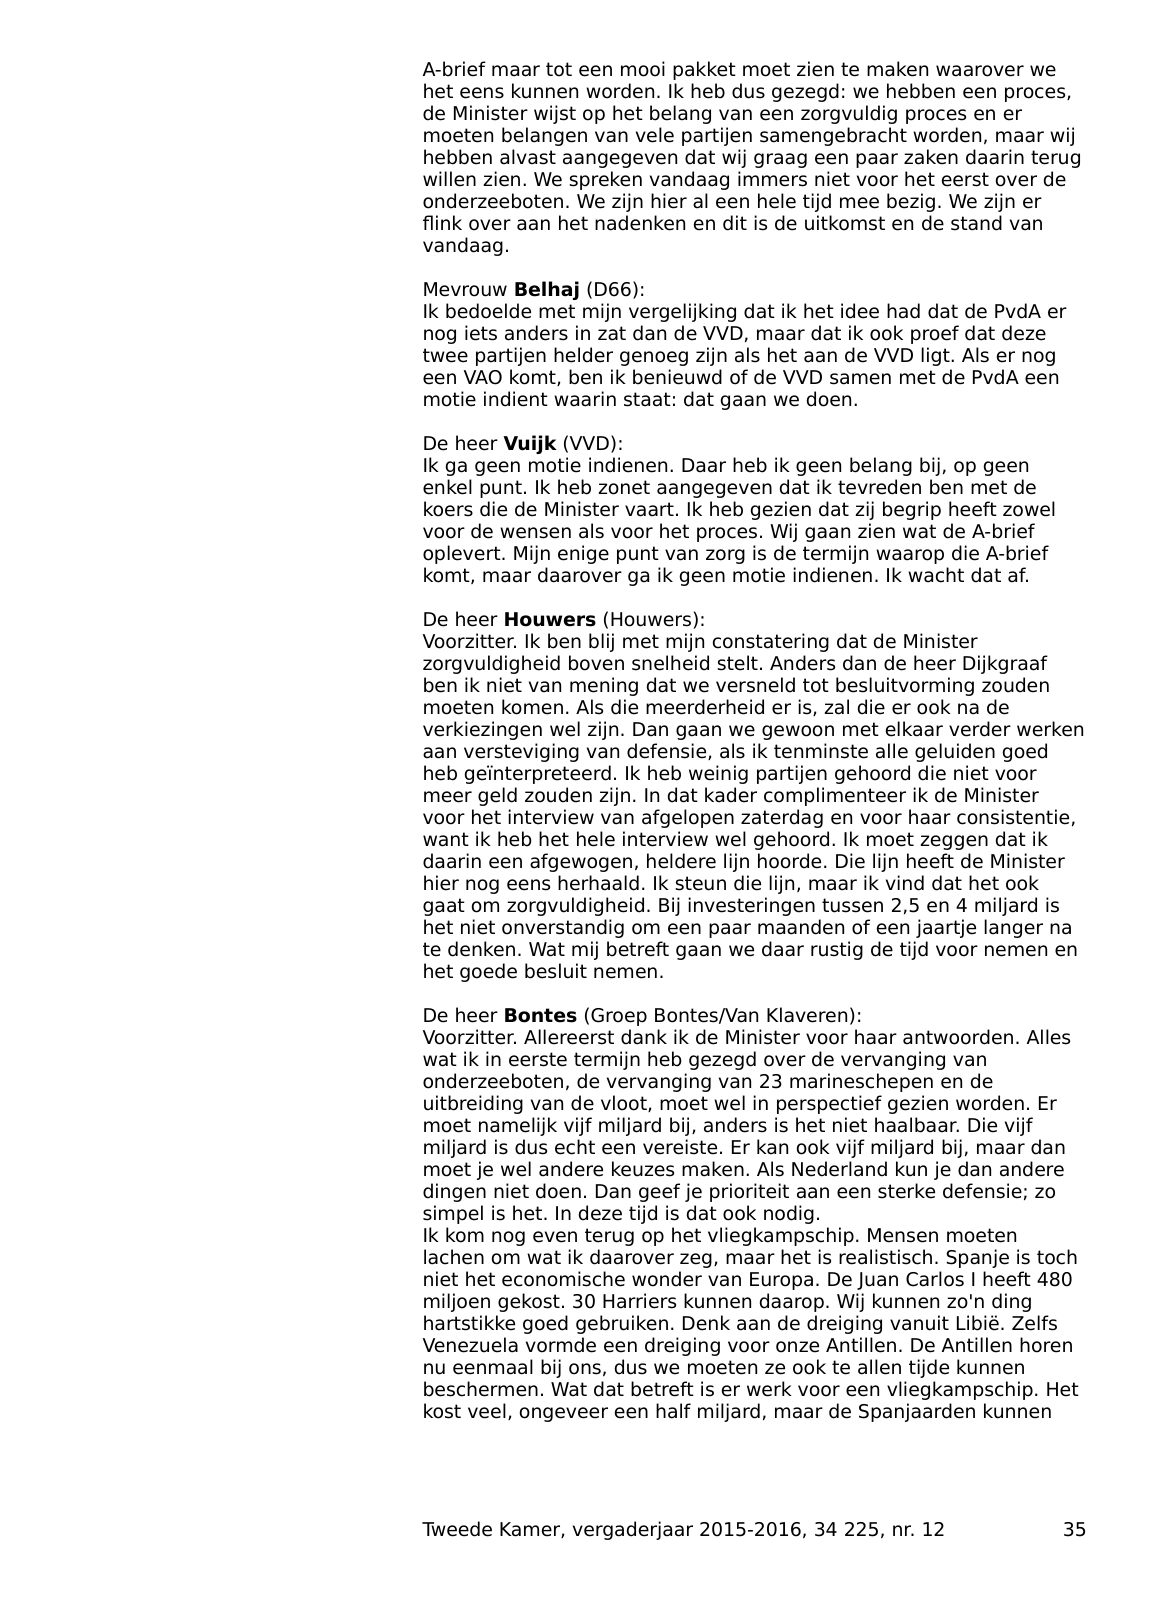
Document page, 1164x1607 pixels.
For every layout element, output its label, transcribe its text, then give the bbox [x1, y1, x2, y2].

text Voorzitter. Allereerst dank ik de Minister voor haar antwoorden. Alles wat ik in eerste termijn heb gezegd over de vervanging van onderzeeboten, de vervanging van 23 marineschepen en de uitbreiding van de vloot, moet wel in perspectief gezien worden. Er moet namelijk vijf miljard bij, anders is het niet haalbaar. Die vijf miljard is dus echt een vereiste. Er kan ook vijf miljard bij, maar dan moet je wel andere keuzes maken. Als Nederland kun je dan andere dingen niet doen. Dan geef je prioriteit aan een sterke defensie; zo simpel is het. In deze tijd is dat ook nodig. [422, 1027, 1087, 1225]
text A-brief maar tot een mooi pakket moet zien te maken waarover we het eens kunnen worden. Ik heb dus gezegd: we hebben een proces, de Minister wijst op het belang van een zorgvuldig proces en er moeten belangen van vele partijen samengebracht worden, maar wij hebben alvast aangegeven dat wij graag een paar zaken daarin terug willen zien. We spreken vandaag immers niet voor het eerst over de onderzeeboten. We zijn hier al een hele tijd mee bezig. We zijn er flink over aan het nadenken en dit is de uitkomst en de stand van vandaag. [422, 59, 1087, 257]
text De heer Houwers (Houwers): [422, 609, 1087, 631]
text Ik ga geen motie indienen. Daar heb ik geen belang bij, op geen enkel punt. Ik heb zonet aangegeven dat ik tevreden ben met de koers die de Minister vaart. Ik heb gezien dat zij begrip heeft zowel voor de wensen als voor het proces. Wij gaan zien wat de A-brief oplevert. Mijn enige punt van zorg is de termijn waarop die A-brief komt, maar daarover ga ik geen motie indienen. Ik wacht dat af. [422, 455, 1087, 587]
text Ik bedoelde met mijn vergelijking dat ik het idee had dat de PvdA er nog iets anders in zat dan de VVD, maar dat ik ook proef dat deze twee partijen helder genoeg zijn als het aan de VVD ligt. Als er nog een VAO komt, ben ik benieuwd of de VVD samen met de PvdA een motie indient waarin staat: dat gaan we doen. [422, 301, 1087, 411]
text Voorzitter. Ik ben blij met mijn constatering dat de Minister zorgvuldigheid boven snelheid stelt. Anders dan de heer Dijkgraaf ben ik niet van mening dat we versneld tot besluitvorming zouden moeten komen. Als die meerderheid er is, zal die er ook na de verkiezingen wel zijn. Dan gaan we gewoon met elkaar verder werken aan versteviging van defensie, als ik tenminste alle geluiden goed heb geïnterpreteerd. Ik heb weinig partijen gehoord die niet voor meer geld zouden zijn. In dat kader complimenteer ik de Minister voor het interview van afgelopen zaterdag en voor haar consistentie, want ik heb het hele interview wel gehoord. Ik moet zeggen dat ik daarin een afgewogen, heldere lijn hoorde. Die lijn heeft de Minister hier nog eens herhaald. Ik steun die lijn, maar ik vind dat het ook gaat om zorgvuldigheid. Bij investeringen tussen 2,5 en 4 miljard is het niet onverstandig om een paar maanden of een jaartje langer na te denken. Wat mij betreft gaan we daar rustig de tijd voor nemen en het goede besluit nemen. [422, 631, 1087, 983]
text De heer Vuijk (VVD): [422, 433, 1087, 455]
text Ik kom nog even terug op het vliegkampschip. Mensen moeten lachen om wat ik daarover zeg, maar het is realistisch. Spanje is toch niet het economische wonder van Europa. De Juan Carlos I heeft 480 miljoen gekost. 30 Harriers kunnen daarop. Wij kunnen zo'n ding hartstikke goed gebruiken. Denk aan de dreiging vanuit Libië. Zelfs Venezuela vormde een dreiging voor onze Antillen. De Antillen horen nu eenmaal bij ons, dus we moeten ze ook te allen tijde kunnen beschermen. Wat dat betreft is er werk voor een vliegkampschip. Het kost veel, ongeveer een half miljard, maar de Spanjaarden kunnen [422, 1225, 1087, 1423]
text Mevrouw Belhaj (D66): [422, 279, 1087, 301]
text De heer Bontes (Groep Bontes/Van Klaveren): [422, 1005, 1087, 1027]
